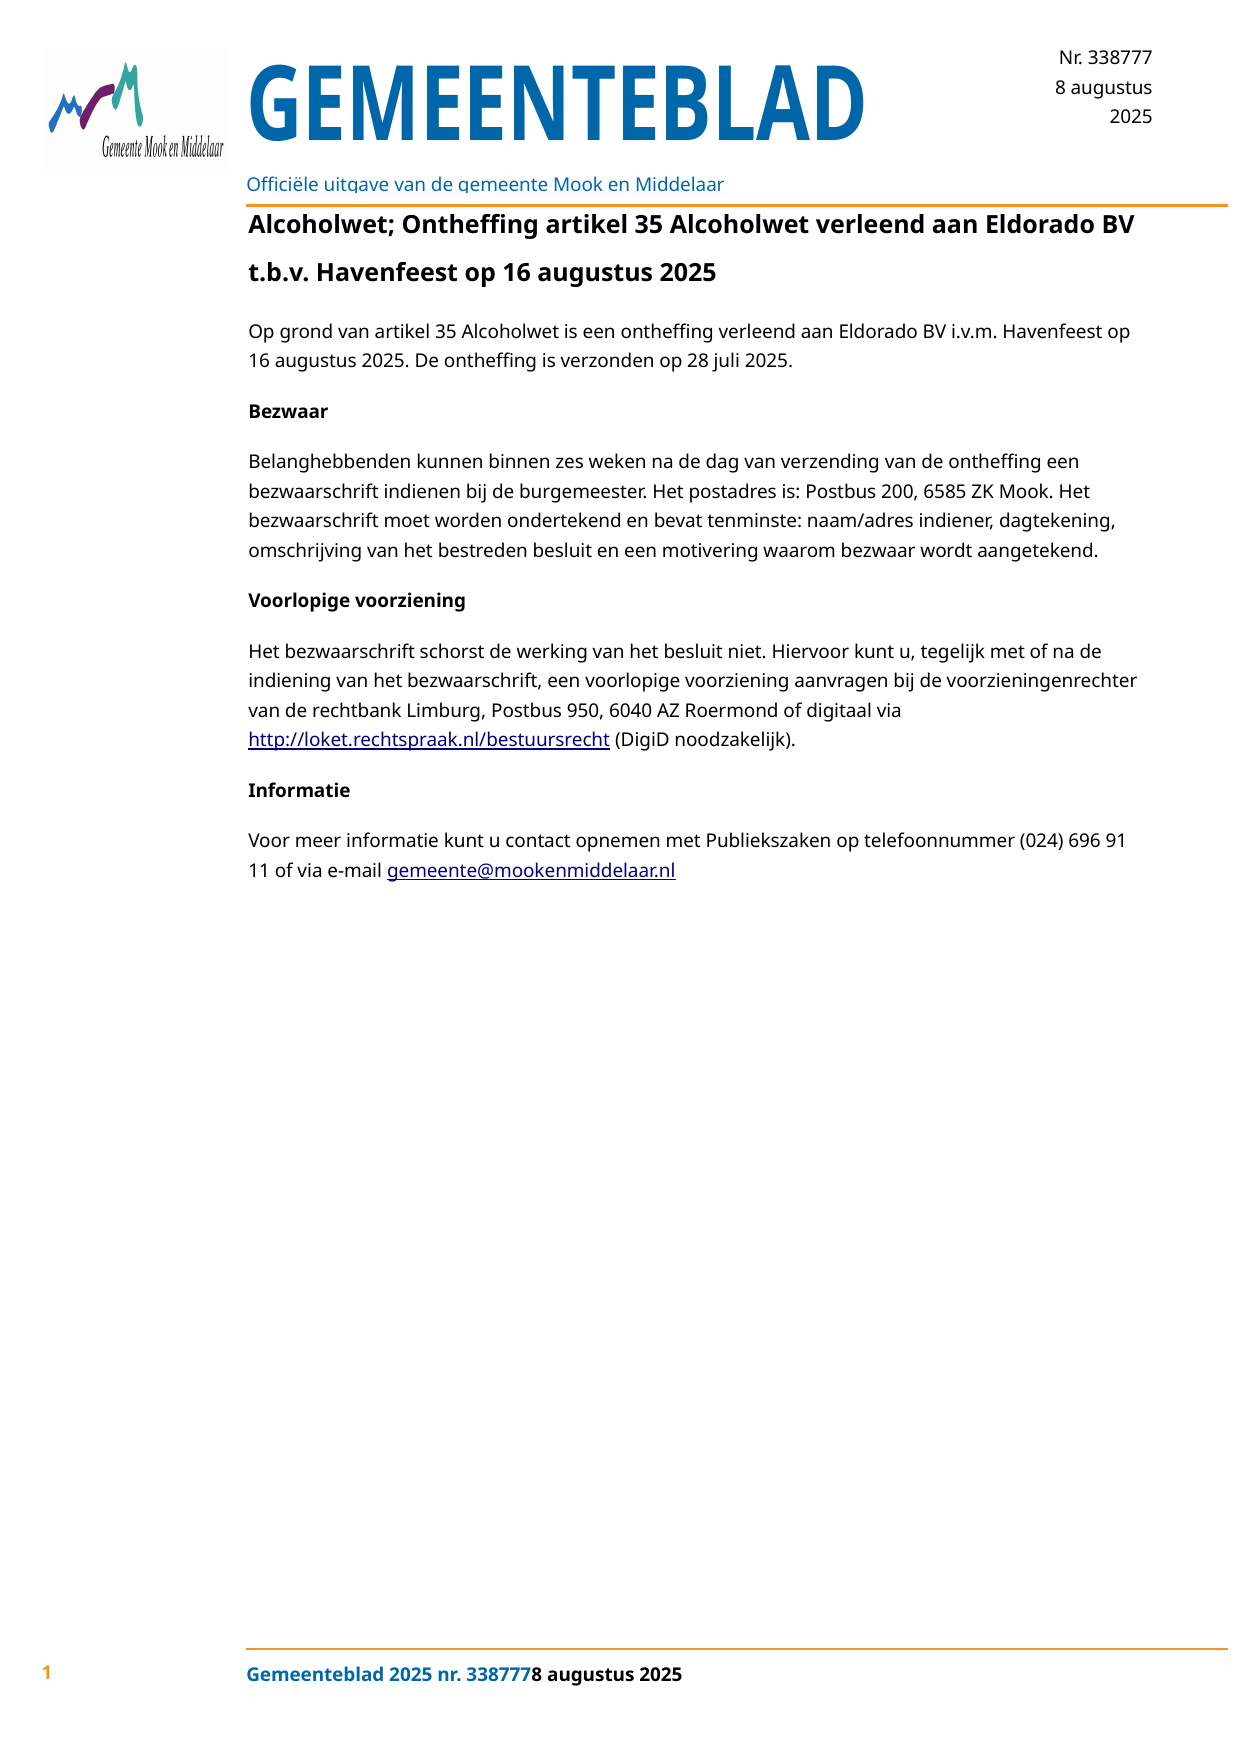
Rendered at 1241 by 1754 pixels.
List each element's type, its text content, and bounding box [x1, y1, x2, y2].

picture [41, 47, 231, 172]
text Bezwaar [248, 398, 1152, 424]
text Informatie [248, 777, 1152, 803]
text Voorlopige voorziening [248, 587, 1152, 613]
text Op grond van artikel 35 Alcoholwet is een ontheffing verleend aan Eldorado BV i.v.m. Havenfeest op 16 augustus 2025. De ontheffing is verzonden op 28 juli 2025. [248, 318, 1152, 373]
text Voor meer informatie kunt u contact opnemen met Publiekszaken op telefoonnummer (024) 696 91 11 of via e-mail gemeente@mookenmiddelaar.nl [248, 827, 1152, 883]
text Alcoholwet; Ontheffing artikel 35 Alcoholwet verleend aan Eldorado BV t.b.v. Havenfeest op 16 augustus 2025 [248, 207, 1152, 288]
text Belanghebbenden kunnen binnen zes weken na de dag van verzending van de ontheffing een bezwaarschrift indienen bij de burgemeester. Het postadres is: Postbus 200, 6585 ZK Mook. Het bezwaarschrift moet worden ondertekend en bevat tenminste: naam/adres indiener, dagtekening, omschrijving van het bestreden besluit en een motivering waarom bezwaar wordt aangetekend. [248, 448, 1152, 563]
text Het bezwaarschrift schorst de werking van het besluit niet. Hiervoor kunt u, tegelijk met of na de indiening van het bezwaarschrift, een voorlopige voorziening aanvragen bij de voorzieningenrechter van de rechtbank Limburg, Postbus 950, 6040 AZ Roermond of digitaal via http://loket.rechtspraak.nl/bestuursrecht (DigiD noodzakelijk). [248, 638, 1152, 752]
